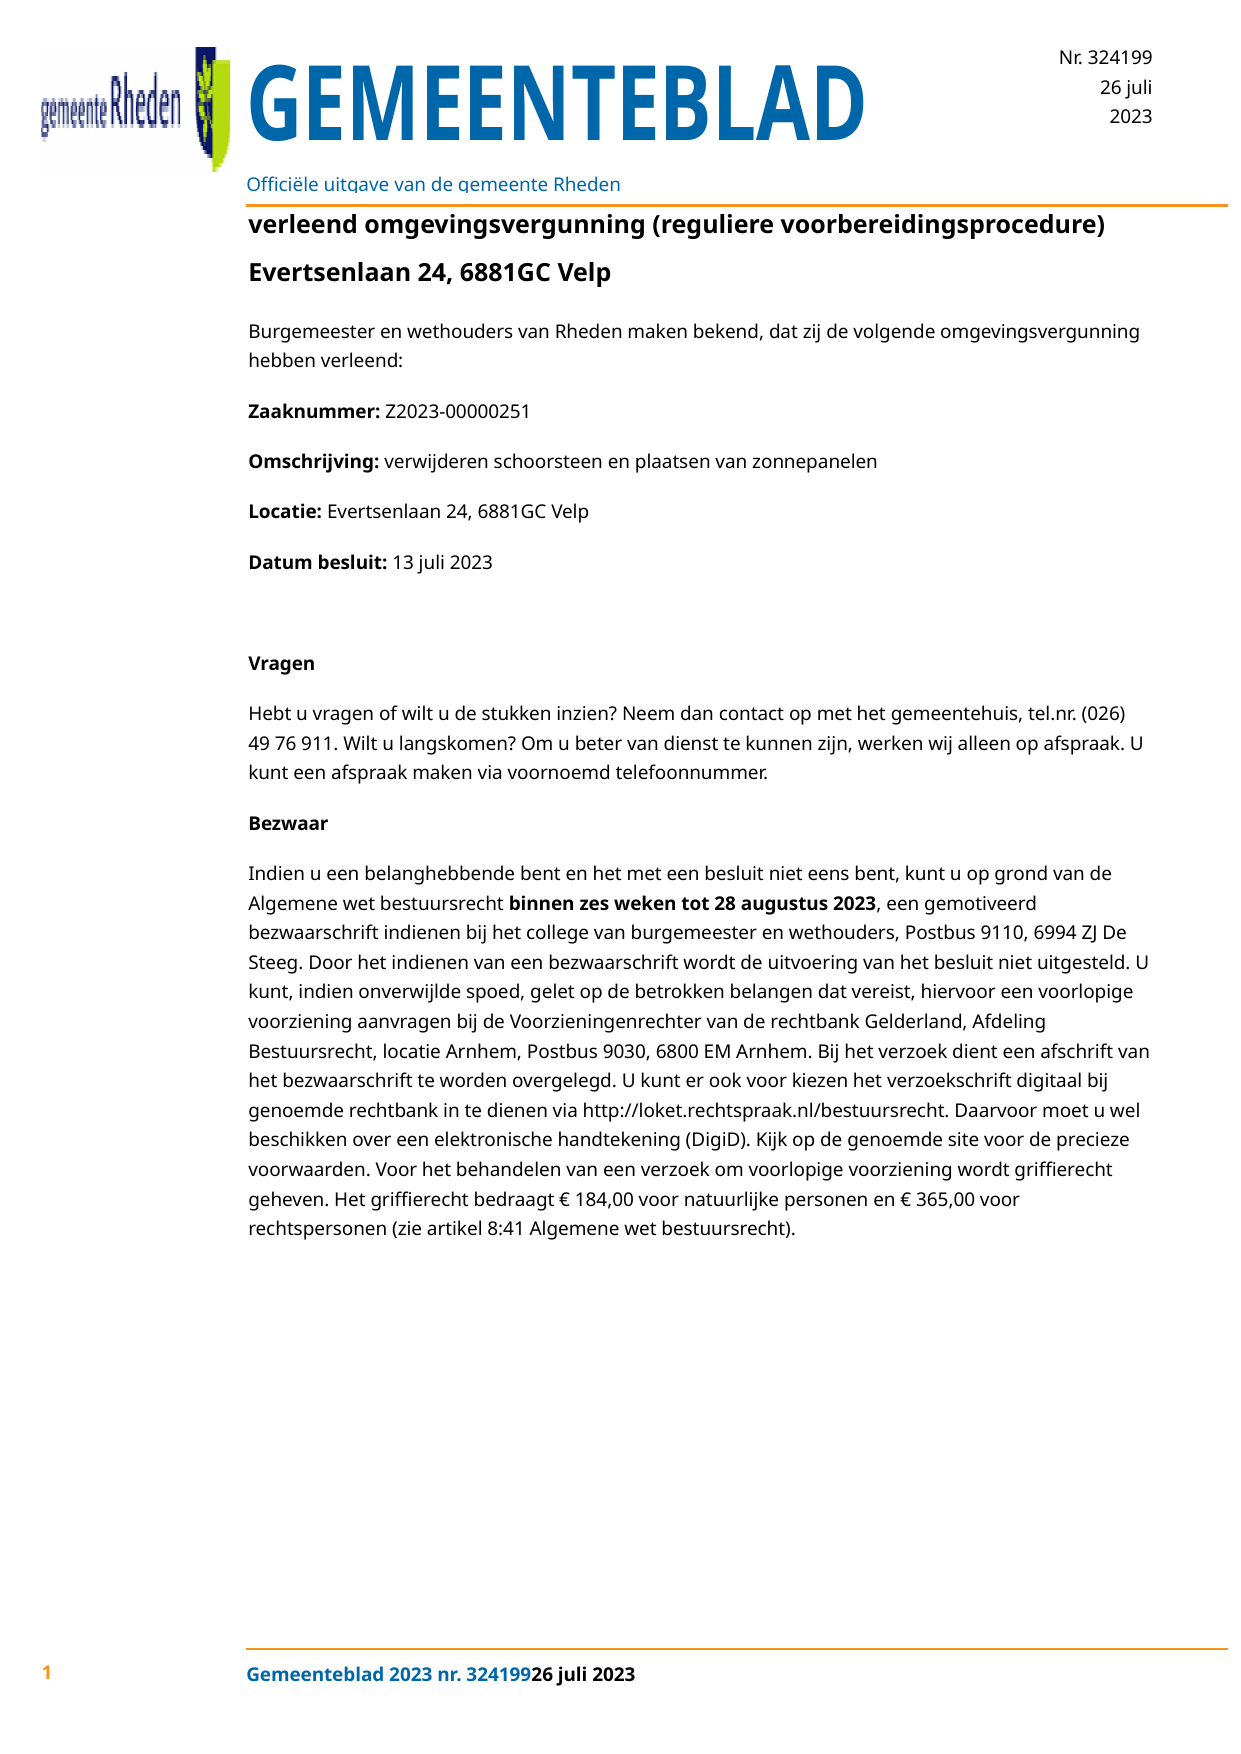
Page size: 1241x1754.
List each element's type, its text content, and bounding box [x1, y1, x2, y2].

text Hebt u vragen of wilt u de stukken inzien? Neem dan contact op met het gemeentehuis, tel.nr. (026) 49 76 911. Wilt u langskomen? Om u beter van dienst te kunnen zijn, werken wij alleen op afspraak. U kunt een afspraak maken via voornoemd telefoonnummer. [248, 700, 1152, 785]
text Bezwaar [248, 810, 1152, 836]
text Locatie: Evertsenlaan 24, 6881GC Velp [248, 499, 1152, 524]
text Omschrijving: verwijderen schoorsteen en plaatsen van zonnepanelen [248, 448, 1152, 474]
text Indien u een belanghebbende bent en het met een besluit niet eens bent, kunt u op grond van de Algemene wet bestuursrecht binnen zes weken tot 28 augustus 2023, een gemotiveerd bezwaarschrift indienen bij het college van burgemeester en wethouders, Postbus 9110, 6994 ZJ De Steeg. Door het indienen van een bezwaarschrift wordt de uitvoering van het besluit niet uitgesteld. U kunt, indien onverwijlde spoed, gelet op de betrokken belangen dat vereist, hiervoor een voorlopige voorziening aanvragen bij de Voorzieningenrechter van de rechtbank Gelderland, Afdeling Bestuursrecht, locatie Arnhem, Postbus 9030, 6800 EM Arnhem. Bij het verzoek dient een afschrift van het bezwaarschrift te worden overgelegd. U kunt er ook voor kiezen het verzoekschrift digitaal bij genoemde rechtbank in te dienen via http://loket.rechtspraak.nl/bestuursrecht. Daarvoor moet u wel beschikken over een elektronische handtekening (DigiD). Kijk op de genoemde site voor de precieze voorwaarden. Voor het behandelen van een verzoek om voorlopige voorziening wordt griffierecht geheven. Het griffierecht bedraagt € 184,00 voor natuurlijke personen en € 365,00 voor rechtspersonen (zie artikel 8:41 Algemene wet bestuursrecht). [248, 860, 1152, 1241]
text Vragen [248, 650, 1152, 676]
text Zaaknummer: Z2023-00000251 [248, 398, 1152, 424]
picture [41, 47, 231, 172]
text Datum besluit: 13 juli 2023 [248, 549, 1152, 575]
text verleend omgevingsvergunning (reguliere voorbereidingsprocedure) Evertsenlaan 24, 6881GC Velp [248, 207, 1152, 288]
text Burgemeester en wethouders van Rheden maken bekend, dat zij de volgende omgevingsvergunning hebben verleend: [248, 318, 1152, 373]
